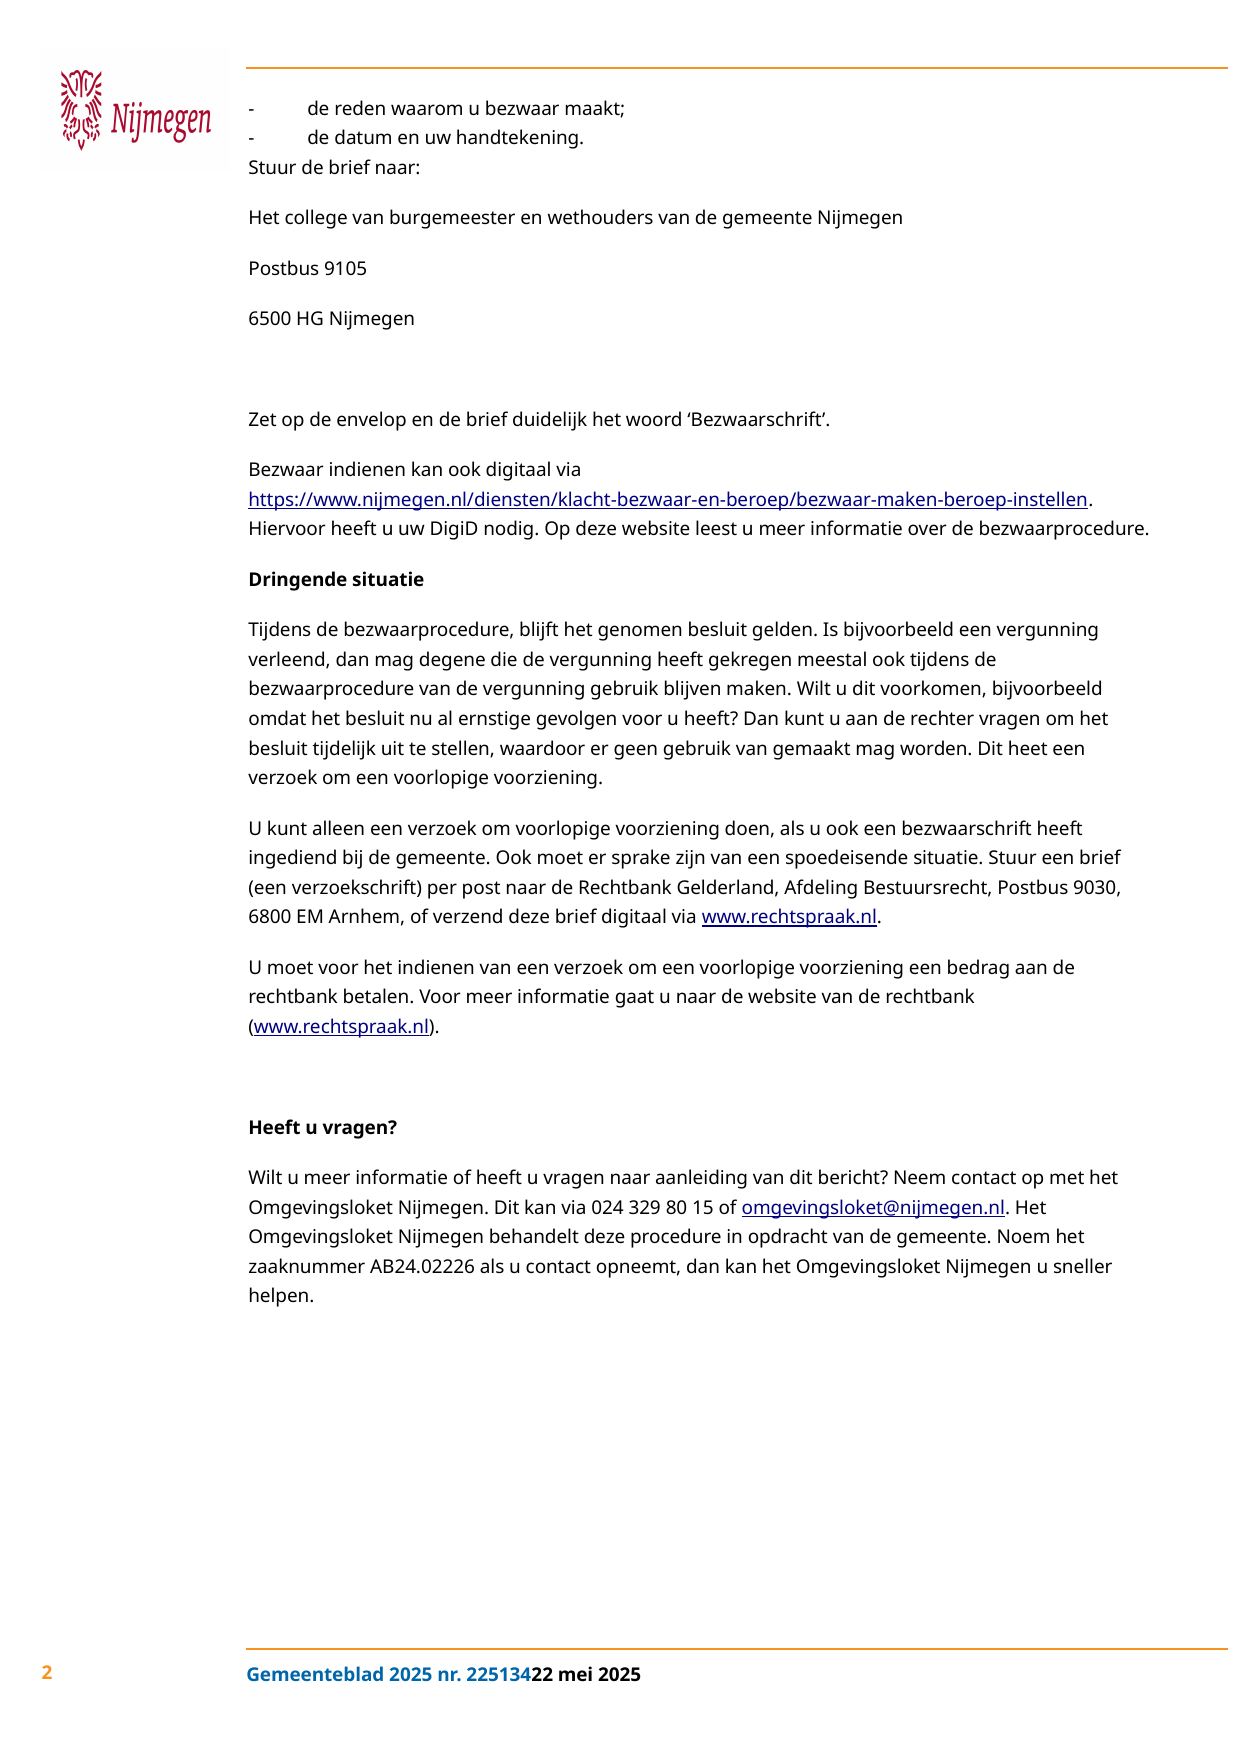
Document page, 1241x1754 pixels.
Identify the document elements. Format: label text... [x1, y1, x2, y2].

text Heeft u vragen? [248, 1114, 1152, 1140]
text Dringende situatie [248, 566, 1152, 592]
text Wilt u meer informatie of heeft u vragen naar aanleiding van dit bericht? Neem contact op met het Omgevingsloket Nijmegen. Dit kan via 024 329 80 15 of omgevingsloket@nijmegen.nl. Het Omgevingsloket Nijmegen behandelt deze procedure in opdracht van de gemeente. Noem het zaaknummer AB24.02226 als u contact opneemt, dan kan het Omgevingsloket Nijmegen u sneller helpen. [248, 1164, 1152, 1308]
text U kunt alleen een verzoek om voorlopige voorziening doen, als u ook een bezwaarschrift heeft ingediend bij de gemeente. Ook moet er sprake zijn van een spoedeisende situatie. Stuur een brief (een verzoekschrift) per post naar de Rechtbank Gelderland, Afdeling Bestuursrecht, Postbus 9030, 6800 EM Arnhem, of verzend deze brief digitaal via www.rechtspraak.nl. [248, 815, 1152, 929]
list de reden waarom u bezwaar maakt; [248, 95, 1152, 121]
list de datum en uw handtekening. [248, 124, 1152, 150]
text U moet voor het indienen van een verzoek om een voorlopige voorziening een bedrag aan de rechtbank betalen. Voor meer informatie gaat u naar de website van de rechtbank (www.rechtspraak.nl). [248, 954, 1152, 1039]
text Tijdens de bezwaarprocedure, blijft het genomen besluit gelden. Is bijvoorbeeld een vergunning verleend, dan mag degene die de vergunning heeft gekregen meestal ook tijdens de bezwaarprocedure van de vergunning gebruik blijven maken. Wilt u dit voorkomen, bijvoorbeeld omdat het besluit nu al ernstige gevolgen voor u heeft? Dan kunt u aan de rechter vragen om het besluit tijdelijk uit te stellen, waardoor er geen gebruik van gemaakt mag worden. Dit heet een verzoek om een voorlopige voorziening. [248, 616, 1152, 790]
text 6500 HG Nijmegen [248, 305, 1152, 331]
text Postbus 9105 [248, 255, 1152, 281]
text Zet op de envelop en de brief duidelijk het woord ‘Bezwaarschrift’. [248, 406, 1152, 432]
text Het college van burgemeester en wethouders van de gemeente Nijmegen [248, 204, 1152, 230]
text Bezwaar indienen kan ook digitaal via https://www.nijmegen.nl/diensten/klacht-bezwaar-en-beroep/bezwaar-maken-beroep-instellen. Hiervoor heeft u uw DigiD nodig. Op deze website leest u meer informatie over de bezwaarprocedure. [248, 456, 1152, 541]
text Stuur de brief naar: [248, 154, 1152, 180]
picture [41, 47, 231, 172]
